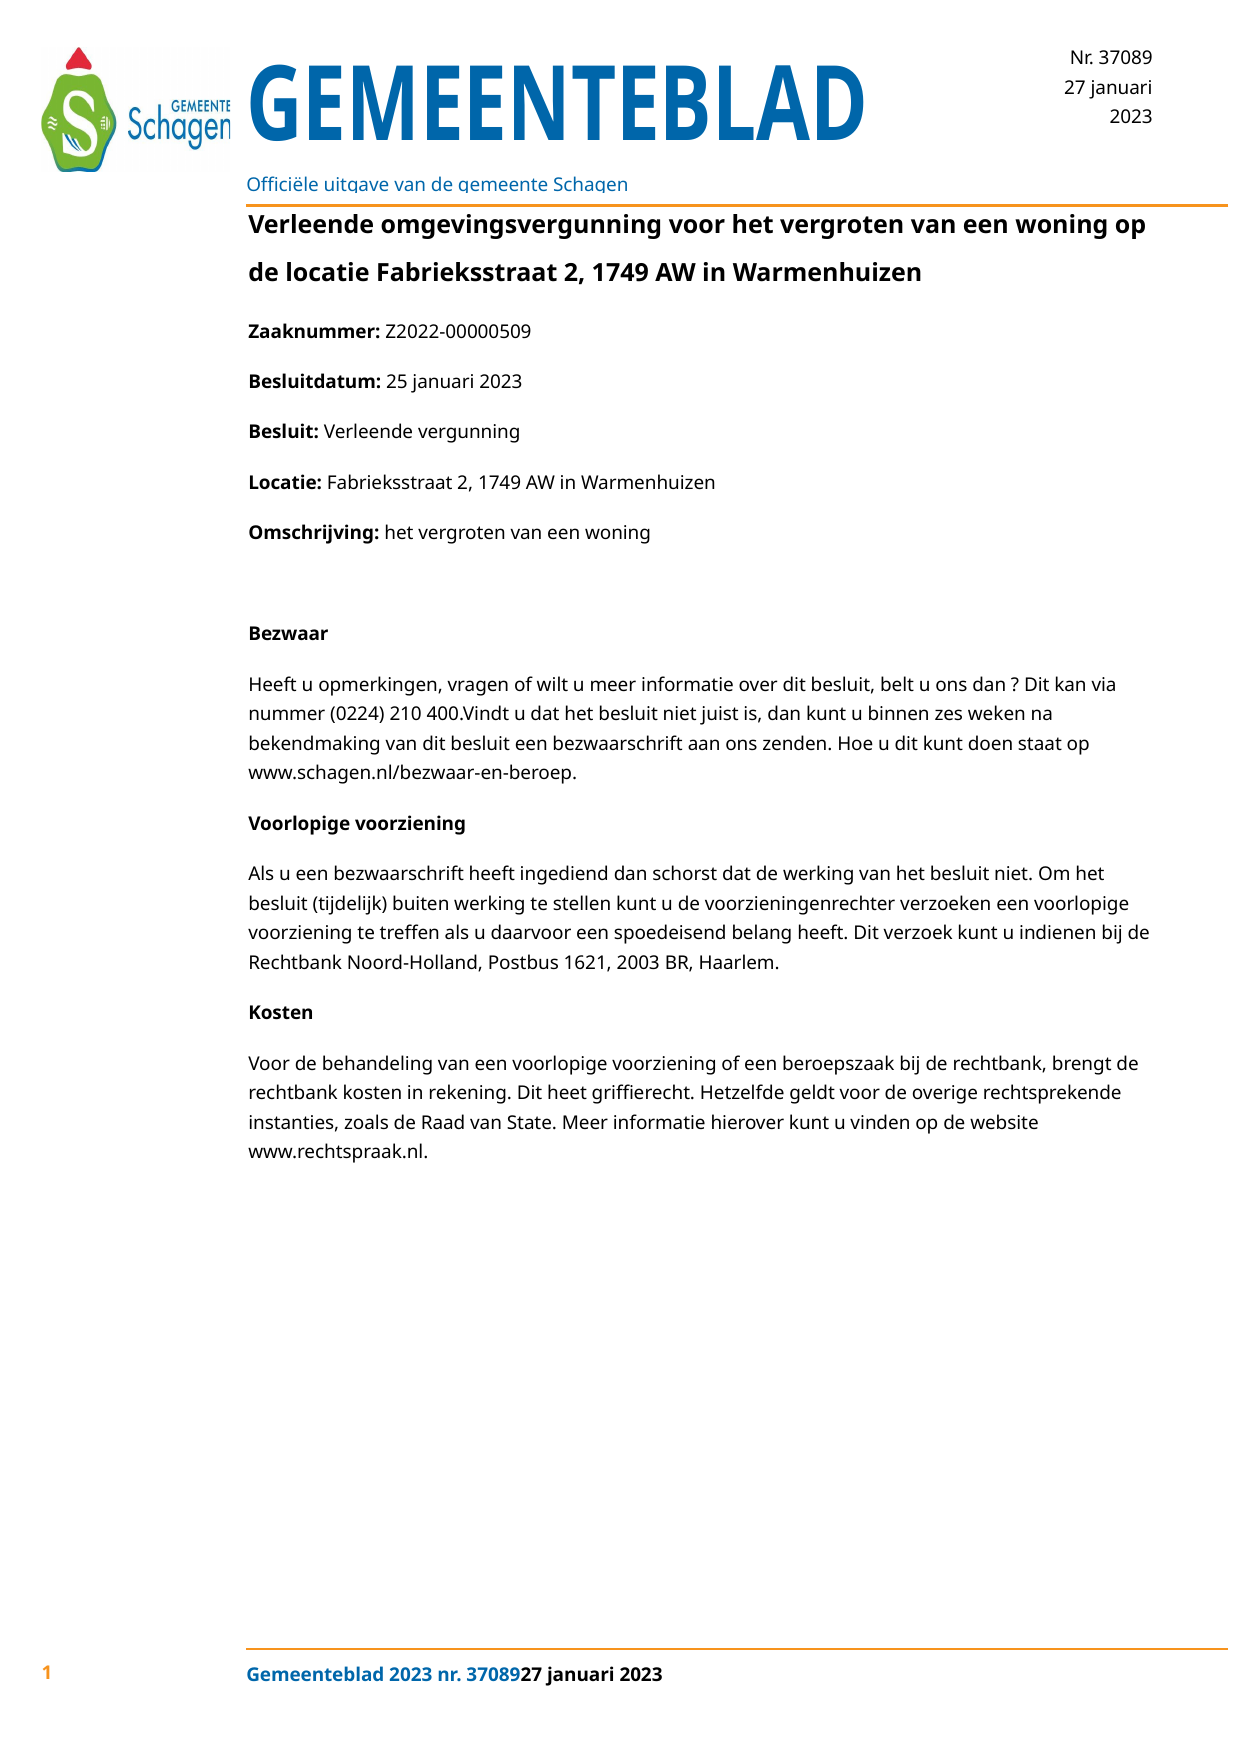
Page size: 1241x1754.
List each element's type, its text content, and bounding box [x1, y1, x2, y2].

picture [41, 47, 231, 172]
text Besluitdatum: 25 januari 2023 [248, 368, 1152, 394]
text Omschrijving: het vergroten van een woning [248, 519, 1152, 545]
text Zaaknummer: Z2022-00000509 [248, 318, 1152, 344]
text Als u een bezwaarschrift heeft ingediend dan schorst dat de werking van het besluit niet. Om het besluit (tijdelijk) buiten werking te stellen kunt u de voorzieningenrechter verzoeken een voorlopige voorziening te treffen als u daarvoor een spoedeisend belang heeft. Dit verzoek kunt u indienen bij de Rechtbank Noord-Holland, Postbus 1621, 2003 BR, Haarlem. [248, 860, 1152, 975]
text Locatie: Fabrieksstraat 2, 1749 AW in Warmenhuizen [248, 469, 1152, 495]
text Verleende omgevingsvergunning voor het vergroten van een woning op de locatie Fabrieksstraat 2, 1749 AW in Warmenhuizen [248, 207, 1152, 288]
text Heeft u opmerkingen, vragen of wilt u meer informatie over dit besluit, belt u ons dan ? Dit kan via nummer (0224) 210 400.Vindt u dat het besluit niet juist is, dan kunt u binnen zes weken na bekendmaking van dit besluit een bezwaarschrift aan ons zenden. Hoe u dit kunt doen staat op www.schagen.nl/bezwaar-en-beroep. [248, 671, 1152, 785]
text Besluit: Verleende vergunning [248, 419, 1152, 444]
text Kosten [248, 999, 1152, 1025]
text Voorlopige voorziening [248, 810, 1152, 836]
text Bezwaar [248, 620, 1152, 646]
text Voor de behandeling van een voorlopige voorziening of een beroepszaak bij de rechtbank, brengt de rechtbank kosten in rekening. Dit heet griffierecht. Hetzelfde geldt voor de overige rechtsprekende instanties, zoals de Raad van State. Meer informatie hierover kunt u vinden op de website www.rechtspraak.nl. [248, 1050, 1152, 1164]
